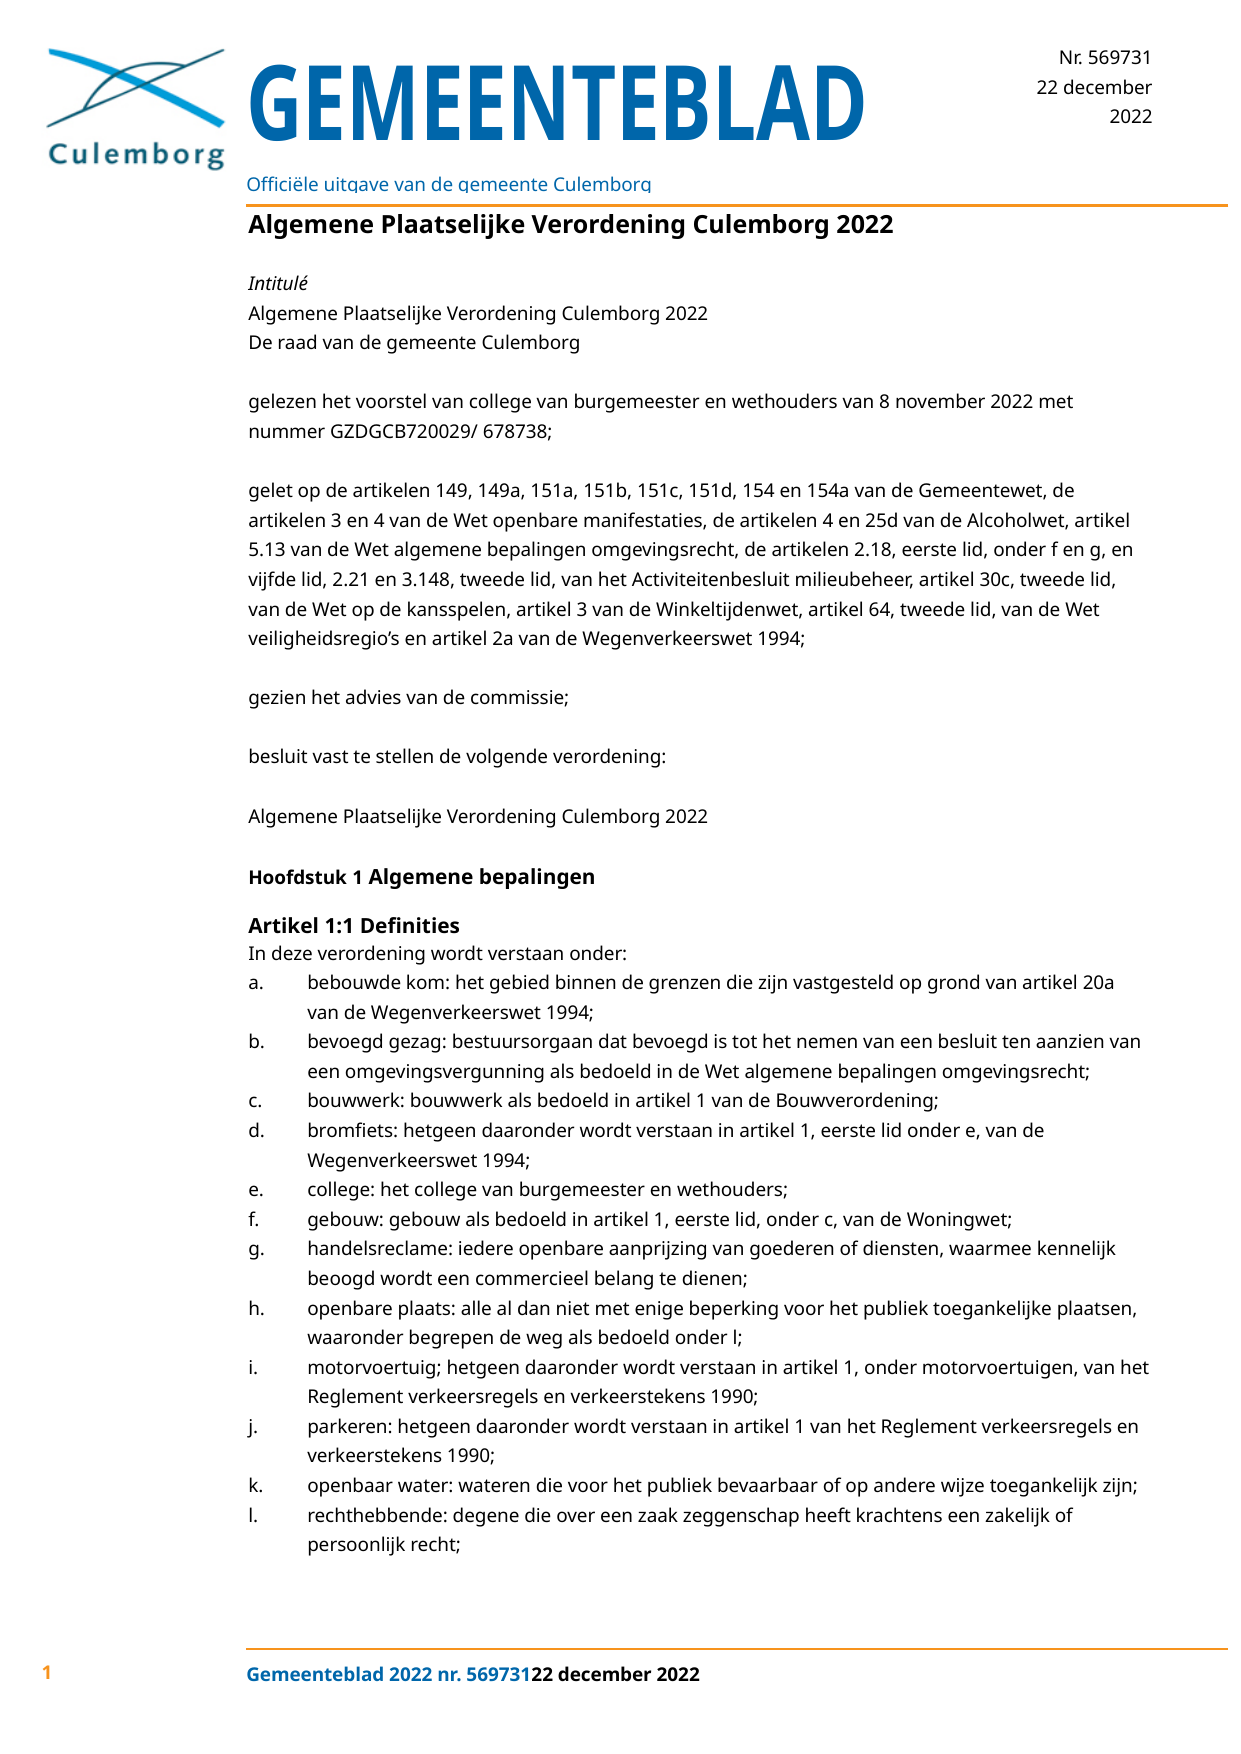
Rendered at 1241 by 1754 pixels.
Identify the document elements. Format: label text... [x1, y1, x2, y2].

text In deze verordening wordt verstaan onder: [248, 940, 1152, 965]
list bromfiets: hetgeen daaronder wordt verstaan in artikel 1, eerste lid onder e, van de Wegenverkeerswet 1994; [248, 1117, 1152, 1172]
text besluit vast te stellen de volgende verordening: [248, 744, 1152, 769]
text Artikel 1:1 Definities [248, 911, 1152, 940]
text gezien het advies van de commissie; [248, 684, 1152, 710]
text gelezen het voorstel van college van burgemeester en wethouders van 8 november 2022 met nummer GZDGCB720029/ 678738; [248, 389, 1152, 444]
list bevoegd gezag: bestuursorgaan dat bevoegd is tot het nemen van een besluit ten aanzien van een omgevingsvergunning als bedoeld in de Wet algemene bepalingen omgevingsrecht; [248, 1028, 1152, 1084]
list college: het college van burgemeester en wethouders; [248, 1176, 1152, 1202]
text Algemene Plaatselijke Verordening Culemborg 2022 [248, 803, 1152, 828]
picture [41, 47, 231, 172]
list motorvoertuig; hetgeen daaronder wordt verstaan in artikel 1, onder motorvoertuigen, van het Reglement verkeersregels en verkeerstekens 1990; [248, 1354, 1152, 1409]
text Hoofdstuk 1 Algemene bepalingen [248, 862, 1152, 890]
list bouwwerk: bouwwerk als bedoeld in artikel 1 van de Bouwverordening; [248, 1088, 1152, 1113]
list openbaar water: wateren die voor het publiek bevaarbaar of op andere wijze toegankelijk zijn; [248, 1472, 1152, 1498]
list rechthebbende: degene die over een zaak zeggenschap heeft krachtens een zakelijk of persoonlijk recht; [248, 1502, 1152, 1557]
text Algemene Plaatselijke Verordening Culemborg 2022 [248, 207, 1152, 241]
list openbare plaats: alle al dan niet met enige beperking voor het publiek toegankelijke plaatsen, waaronder begrepen de weg als bedoeld onder l; [248, 1295, 1152, 1350]
list parkeren: hetgeen daaronder wordt verstaan in artikel 1 van het Reglement verkeersregels en verkeerstekens 1990; [248, 1413, 1152, 1468]
list bebouwde kom: het gebied binnen de grenzen die zijn vastgesteld op grond van artikel 20a van de Wegenverkeerswet 1994; [248, 969, 1152, 1024]
list handelsreclame: iedere openbare aanprijzing van goederen of diensten, waarmee kennelijk beoogd wordt een commercieel belang te dienen; [248, 1236, 1152, 1291]
text Algemene Plaatselijke Verordening Culemborg 2022 [248, 300, 1152, 326]
list gebouw: gebouw als bedoeld in artikel 1, eerste lid, onder c, van de Woningwet; [248, 1206, 1152, 1232]
text Intitulé [248, 270, 1152, 296]
text gelet op de artikelen 149, 149a, 151a, 151b, 151c, 151d, 154 en 154a van de Gemeentewet, de artikelen 3 en 4 van de Wet openbare manifestaties, de artikelen 4 en 25d van de Alcoholwet, artikel 5.13 van de Wet algemene bepalingen omgevingsrecht, de artikelen 2.18, eerste lid, onder f en g, en vijfde lid, 2.21 en 3.148, tweede lid, van het Activiteitenbesluit milieubeheer, artikel 30c, tweede lid, van de Wet op de kansspelen, artikel 3 van de Winkeltijdenwet, artikel 64, tweede lid, van de Wet veiligheidsregio’s en artikel 2a van de Wegenverkeerswet 1994; [248, 477, 1152, 651]
text De raad van de gemeente Culemborg [248, 329, 1152, 355]
